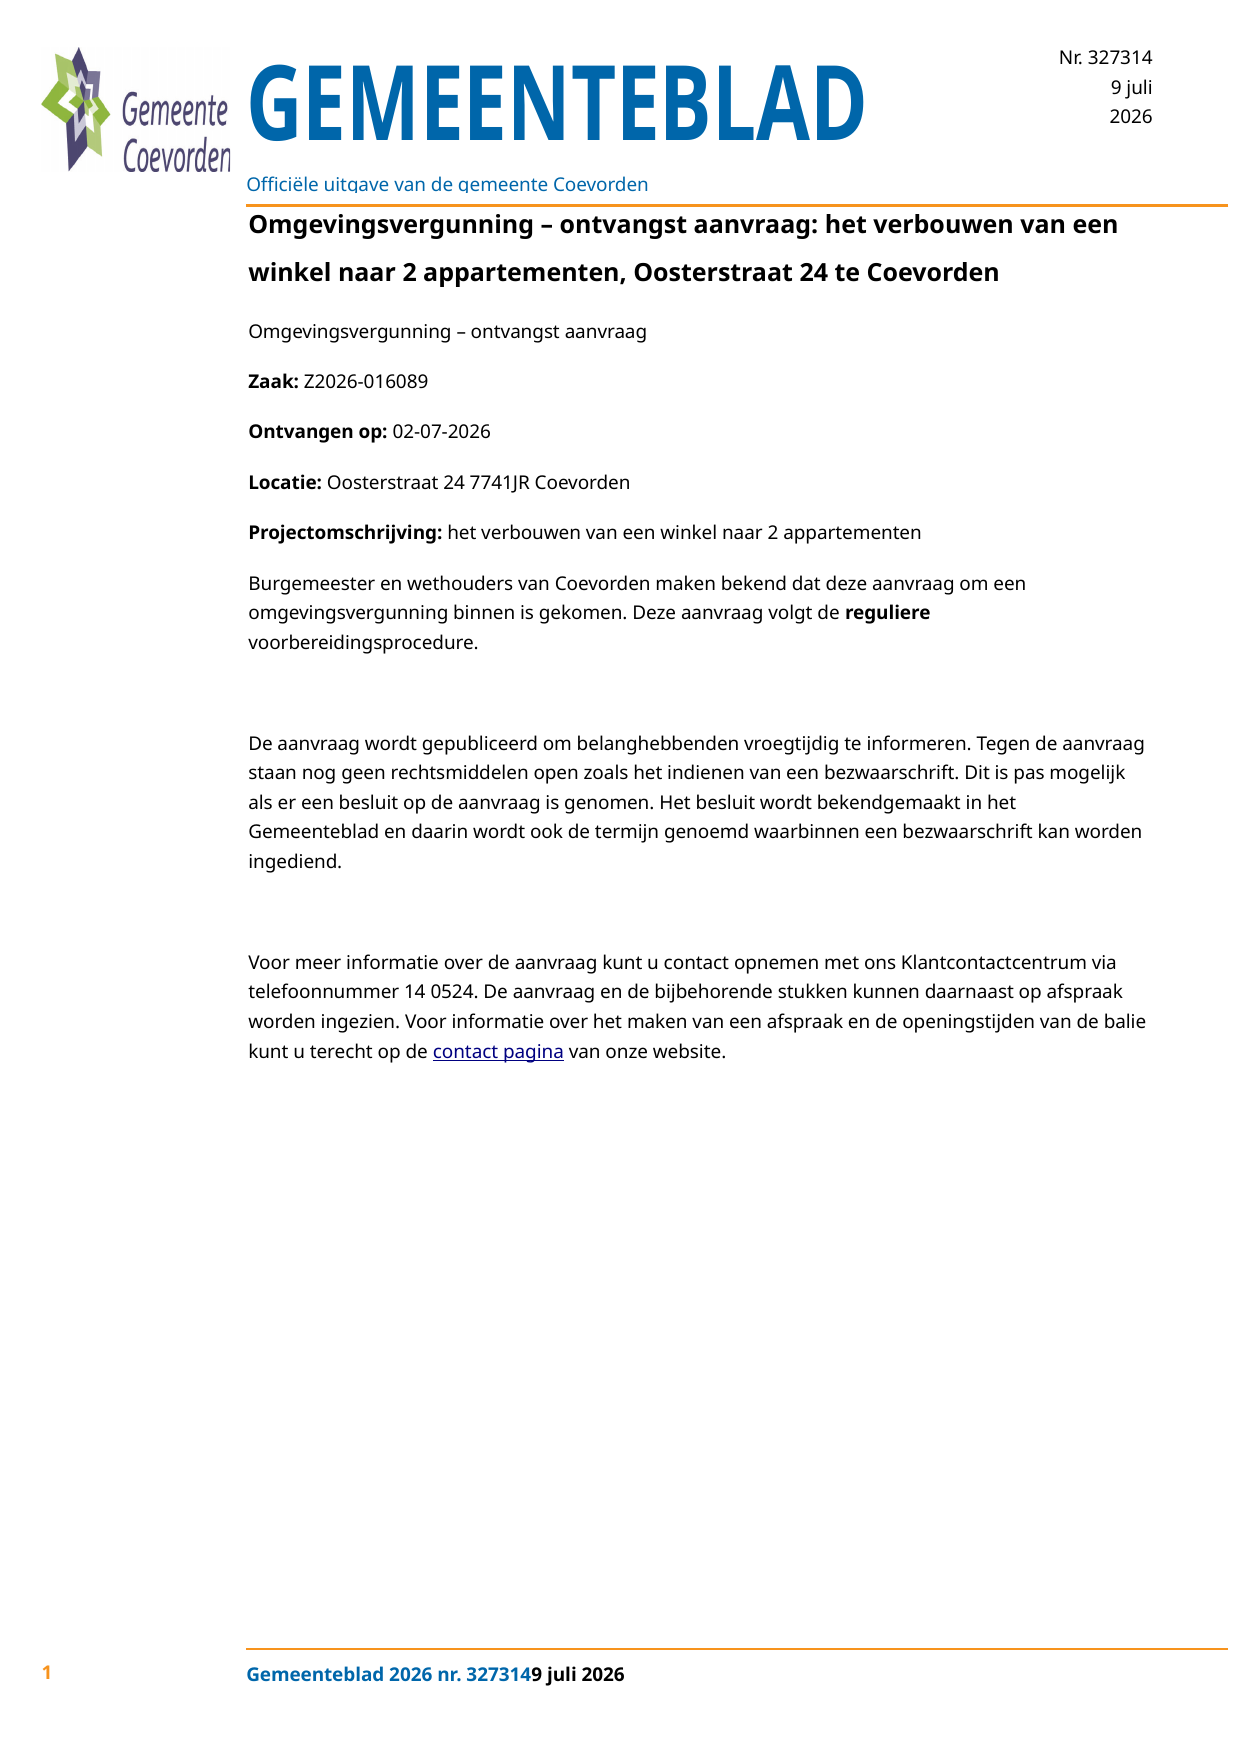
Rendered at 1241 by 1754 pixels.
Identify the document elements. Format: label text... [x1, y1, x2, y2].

text Projectomschrijving: het verbouwen van een winkel naar 2 appartementen [248, 519, 1152, 545]
text Burgemeester en wethouders van Coevorden maken bekend dat deze aanvraag om een omgevingsvergunning binnen is gekomen. Deze aanvraag volgt de reguliere voorbereidingsprocedure. [248, 570, 1152, 655]
text Voor meer informatie over de aanvraag kunt u contact opnemen met ons Klantcontactcentrum via telefoonnummer 14 0524. De aanvraag en de bijbehorende stukken kunnen daarnaast op afspraak worden ingezien. Voor informatie over het maken van een afspraak en de openingstijden van de balie kunt u terecht op de contact pagina van onze website. [248, 949, 1152, 1064]
text Omgevingsvergunning – ontvangst aanvraag [248, 318, 1152, 344]
text Omgevingsvergunning – ontvangst aanvraag: het verbouwen van een winkel naar 2 appartementen, Oosterstraat 24 te Coevorden [248, 207, 1152, 288]
text Ontvangen op: 02-07-2026 [248, 419, 1152, 444]
text Locatie: Oosterstraat 24 7741JR Coevorden [248, 469, 1152, 495]
text De aanvraag wordt gepubliceerd om belanghebbenden vroegtijdig te informeren. Tegen de aanvraag staan nog geen rechtsmiddelen open zoals het indienen van een bezwaarschrift. Dit is pas mogelijk als er een besluit op de aanvraag is genomen. Het besluit wordt bekendgemaakt in het Gemeenteblad en daarin wordt ook de termijn genoemd waarbinnen een bezwaarschrift kan worden ingediend. [248, 730, 1152, 874]
picture [41, 47, 231, 172]
text Zaak: Z2026-016089 [248, 368, 1152, 394]
